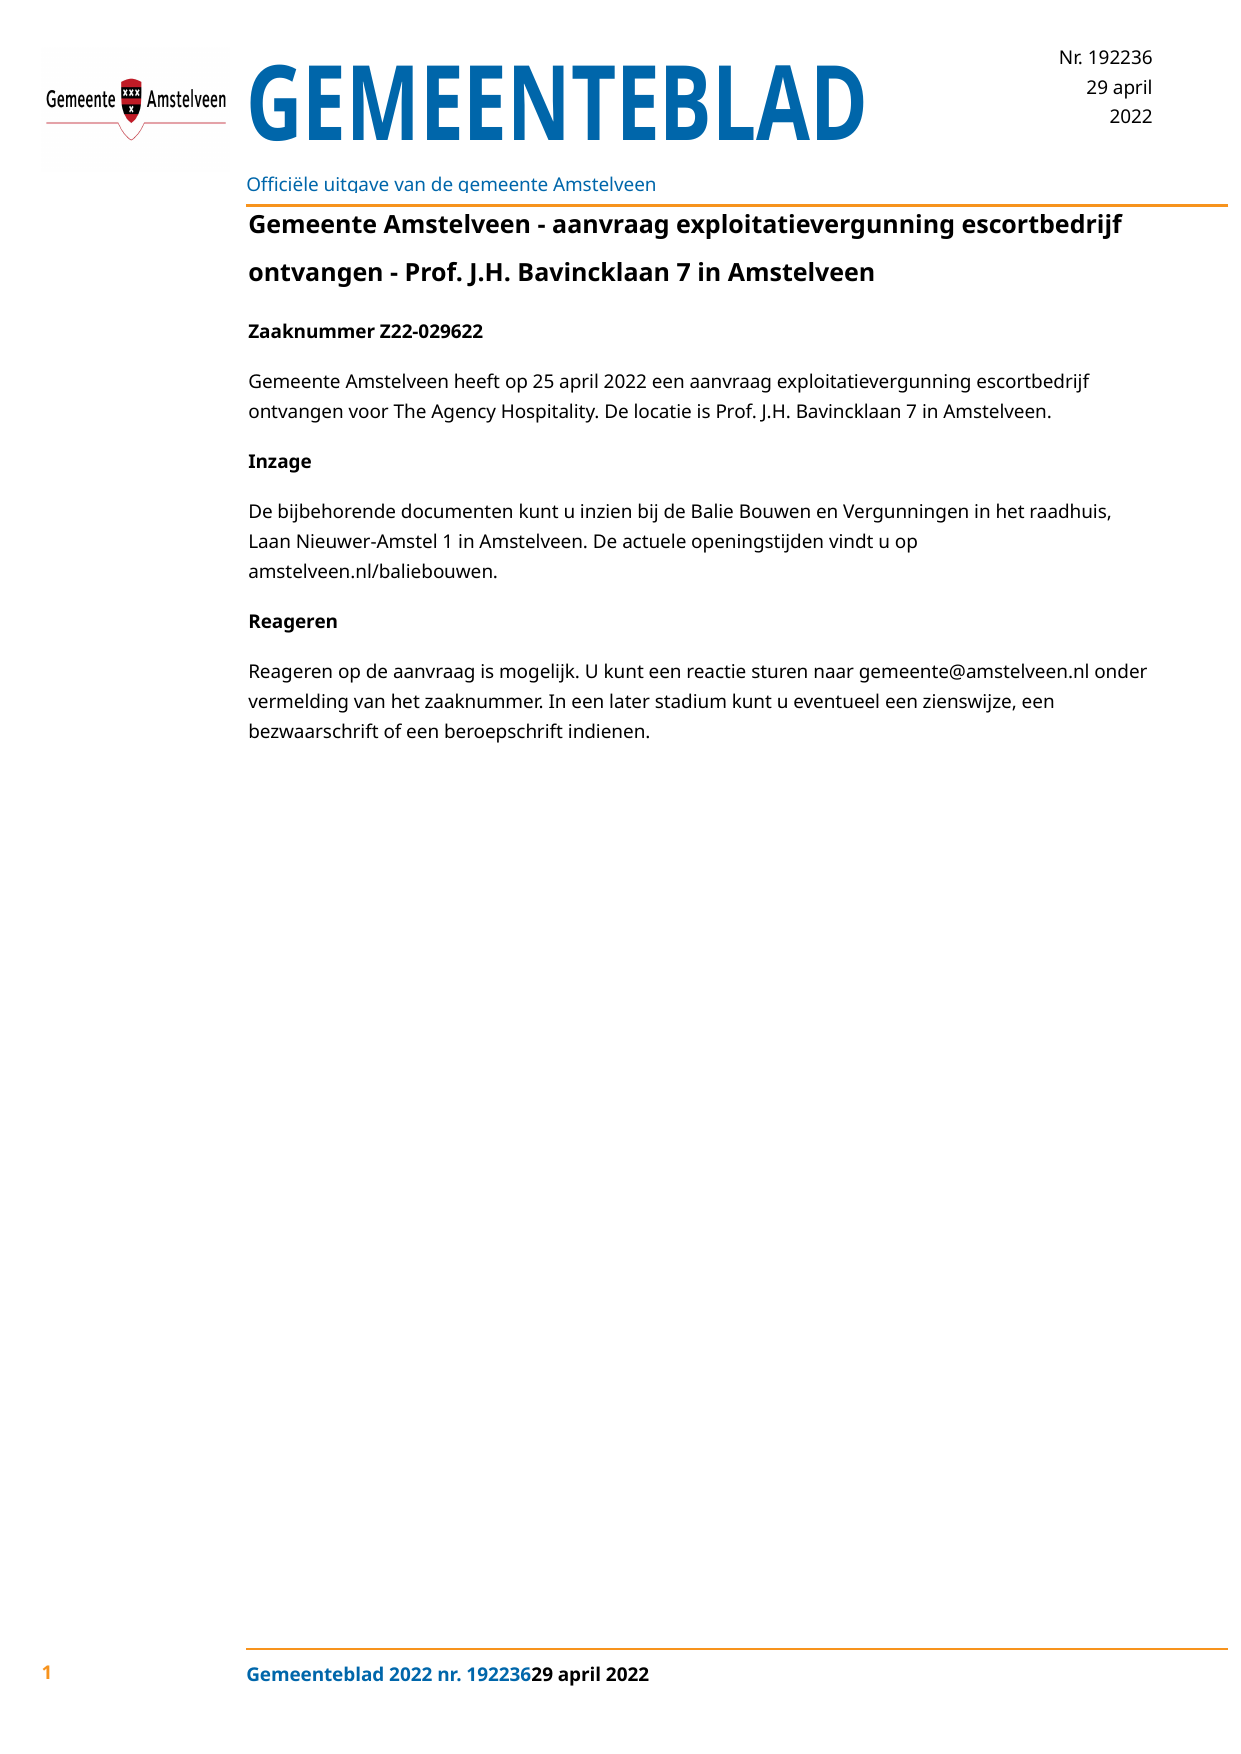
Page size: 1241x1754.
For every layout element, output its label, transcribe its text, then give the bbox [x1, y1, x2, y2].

text Gemeente Amstelveen - aanvraag exploitatievergunning escortbedrijf ontvangen - Prof. J.H. Bavincklaan 7 in Amstelveen [248, 207, 1152, 288]
text Inzage [248, 448, 1152, 474]
text Reageren op de aanvraag is mogelijk. U kunt een reactie sturen naar gemeente@amstelveen.nl onder vermelding van het zaaknummer. In een later stadium kunt u eventueel een zienswijze, een bezwaarschrift of een beroepschrift indienen. [248, 659, 1152, 744]
text Gemeente Amstelveen heeft op 25 april 2022 een aanvraag exploitatievergunning escortbedrijf ontvangen voor The Agency Hospitality. De locatie is Prof. J.H. Bavincklaan 7 in Amstelveen. [248, 368, 1152, 424]
text Zaaknummer Z22-029622 [248, 318, 1152, 344]
picture [41, 47, 231, 172]
text De bijbehorende documenten kunt u inzien bij de Balie Bouwen en Vergunningen in het raadhuis, Laan Nieuwer-Amstel 1 in Amstelveen. De actuele openingstijden vindt u op amstelveen.nl/baliebouwen. [248, 499, 1152, 584]
text Reageren [248, 608, 1152, 634]
